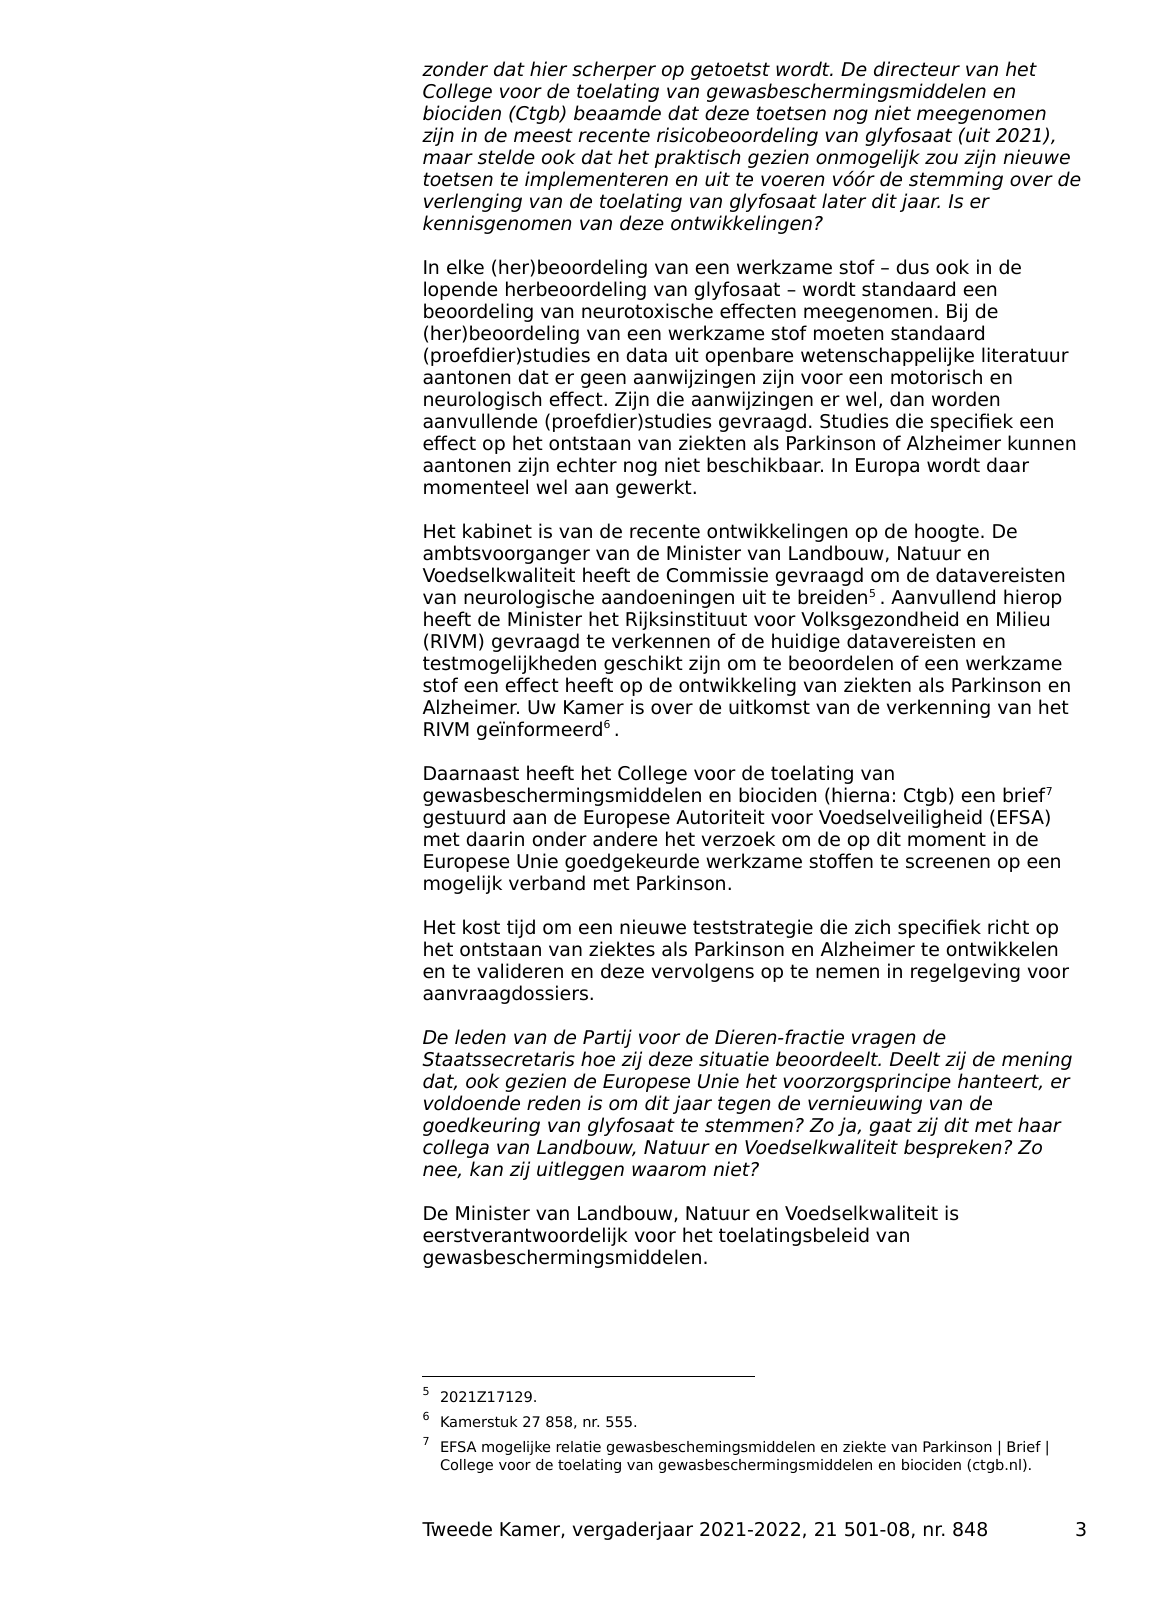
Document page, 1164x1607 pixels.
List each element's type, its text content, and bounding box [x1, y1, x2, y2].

text In elke (her)beoordeling van een werkzame stof – dus ook in de lopende herbeoordeling van glyfosaat – wordt standaard een beoordeling van neurotoxische effecten meegenomen. Bij de (her)beoordeling van een werkzame stof moeten standaard (proefdier)studies en data uit openbare wetenschappelijke literatuur aantonen dat er geen aanwijzingen zijn voor een motorisch en neurologisch effect. Zijn die aanwijzingen er wel, dan worden aanvullende (proefdier)studies gevraagd. Studies die specifiek een effect op het ontstaan van ziekten als Parkinson of Alzheimer kunnen aantonen zijn echter nog niet beschikbaar. In Europa wordt daar momenteel wel aan gewerkt. [422, 257, 1087, 499]
text Kamerstuk 27 858, nr. 555. [422, 1410, 1087, 1432]
text Het kabinet is van de recente ontwikkelingen op de hoogte. De ambtsvoorganger van de Minister van Landbouw, Natuur en Voedselkwaliteit heeft de Commissie gevraagd om de datavereisten van neurologische aandoeningen uit te breiden. Aanvullend hierop heeft de Minister het Rijksinstituut voor Volksgezondheid en Milieu (RIVM) gevraagd te verkennen of de huidige datavereisten en testmogelijkheden geschikt zijn om te beoordelen of een werkzame stof een effect heeft op de ontwikkeling van ziekten als Parkinson en Alzheimer. Uw Kamer is over de uitkomst van de verkenning van het RIVM geïnformeerd. [422, 521, 1087, 741]
text Het kost tijd om een nieuwe teststrategie die zich specifiek richt op het ontstaan van ziektes als Parkinson en Alzheimer te ontwikkelen en te valideren en deze vervolgens op te nemen in regelgeving voor aanvraagdossiers. [422, 917, 1087, 1005]
text De Minister van Landbouw, Natuur en Voedselkwaliteit is eerstverantwoordelijk voor het toelatingsbeleid van gewasbeschermingsmiddelen. [422, 1203, 1087, 1269]
text zonder dat hier scherper op getoetst wordt. De directeur van het College voor de toelating van gewasbeschermingsmiddelen en biociden (Ctgb) beaamde dat deze toetsen nog niet meegenomen zijn in de meest recente risicobeoordeling van glyfosaat (uit 2021), maar stelde ook dat het praktisch gezien onmogelijk zou zijn nieuwe toetsen te implementeren en uit te voeren vóór de stemming over de verlenging van de toelating van glyfosaat later dit jaar. Is er kennisgenomen van deze ontwikkelingen? [422, 59, 1087, 235]
text EFSA mogelijke relatie gewasbeschemingsmiddelen en ziekte van Parkinson | Brief | College voor de toelating van gewasbeschermingsmiddelen en biociden (ctgb.nl). [422, 1435, 1087, 1474]
text 2021Z17129. [422, 1385, 1087, 1407]
text Daarnaast heeft het College voor de toelating van gewasbeschermingsmiddelen en biociden (hierna: Ctgb) een brief gestuurd aan de Europese Autoriteit voor Voedselveiligheid (EFSA) met daarin onder andere het verzoek om de op dit moment in de Europese Unie goedgekeurde werkzame stoffen te screenen op een mogelijk verband met Parkinson. [422, 763, 1087, 895]
text De leden van de Partij voor de Dieren-fractie vragen de Staatssecretaris hoe zij deze situatie beoordeelt. Deelt zij de mening dat, ook gezien de Europese Unie het voorzorgsprincipe hanteert, er voldoende reden is om dit jaar tegen de vernieuwing van de goedkeuring van glyfosaat te stemmen? Zo ja, gaat zij dit met haar collega van Landbouw, Natuur en Voedselkwaliteit bespreken? Zo nee, kan zij uitleggen waarom niet? [422, 1027, 1087, 1181]
